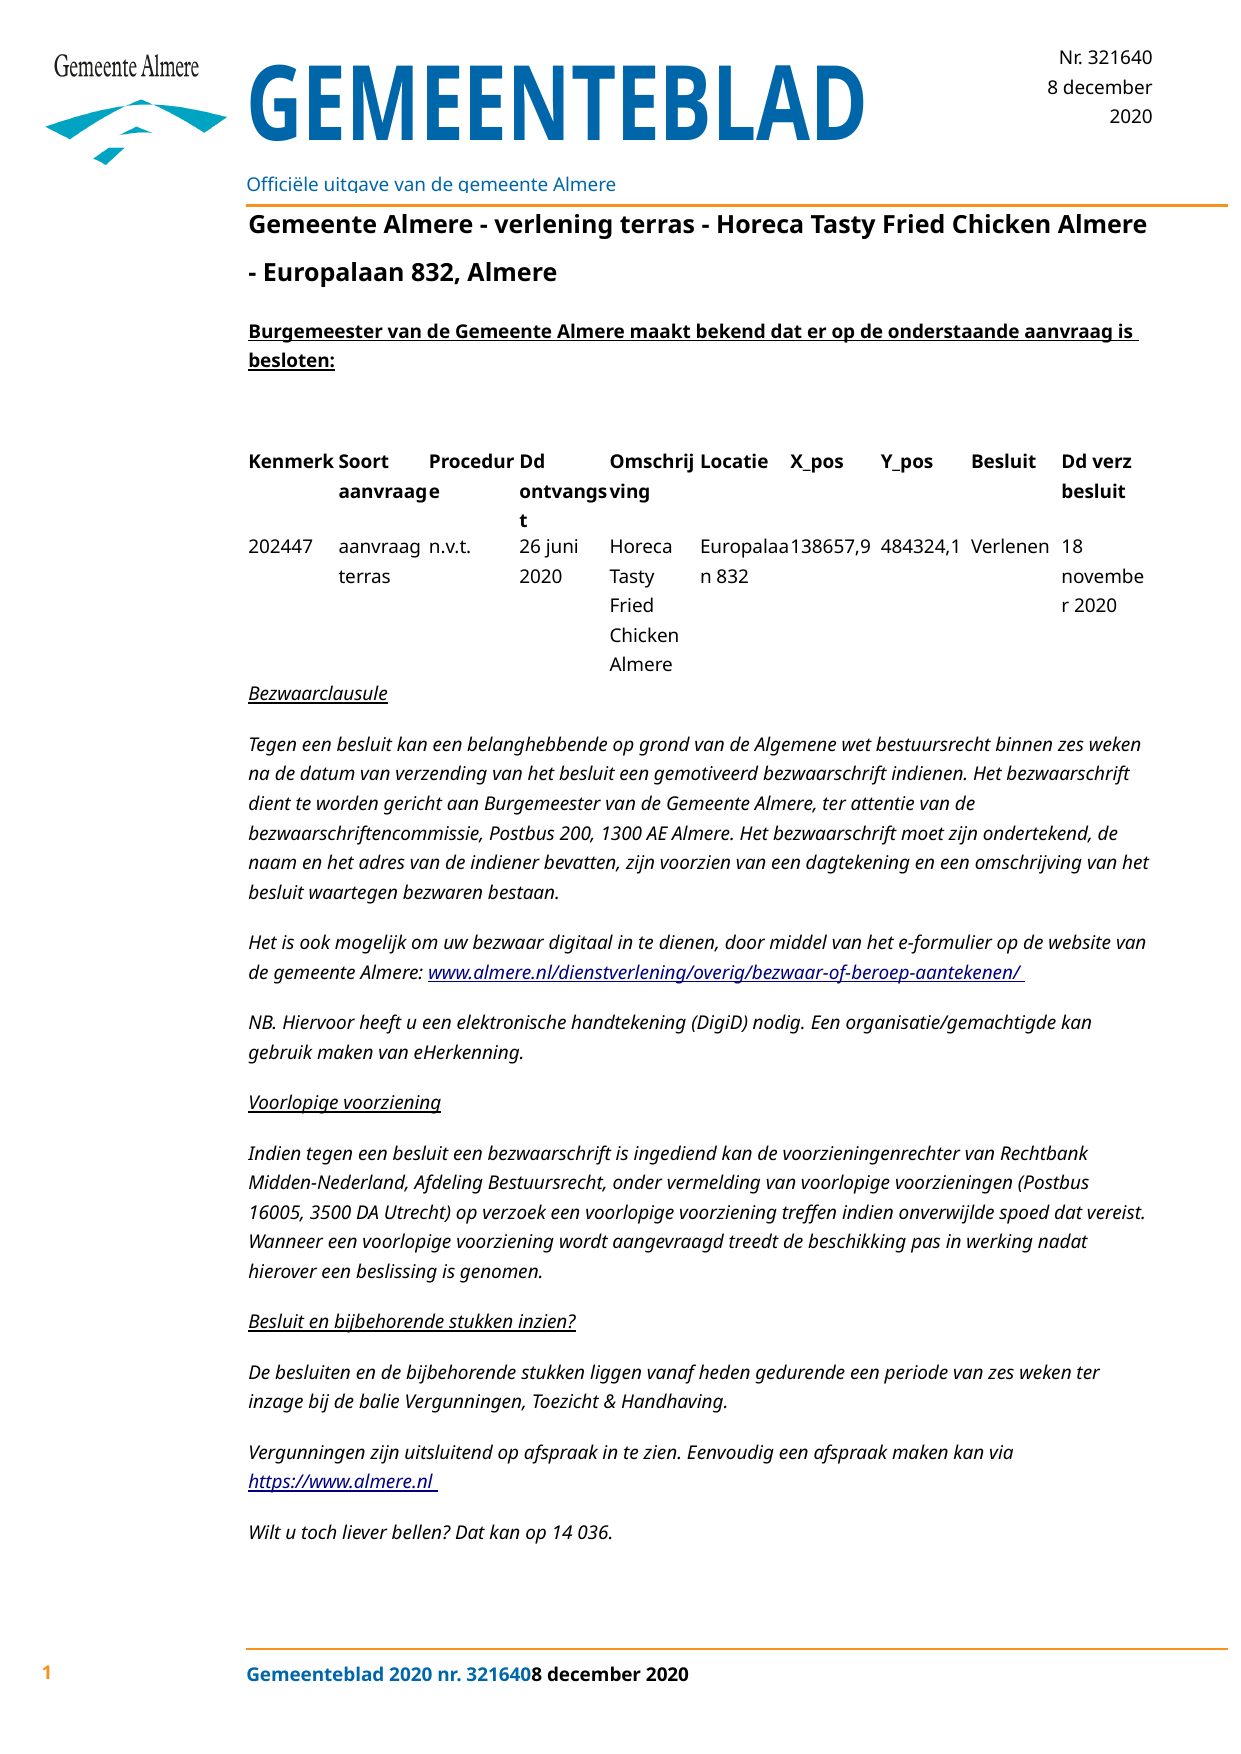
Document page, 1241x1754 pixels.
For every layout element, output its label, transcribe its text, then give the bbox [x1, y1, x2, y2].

table_header Dd verz besluit [1061, 449, 1152, 533]
text Wilt u toch liever bellen? Dat kan op 14 036. [248, 1519, 1152, 1545]
table_header Locatie [700, 449, 790, 533]
text Burgemeester van de Gemeente Almere maakt bekend dat er op de onderstaande aanvraag is besloten: [248, 318, 1152, 373]
text Bezwaarclausule [248, 681, 1152, 706]
table_header Dd ontvangst [519, 449, 609, 533]
table_cell 484324,1 [881, 533, 971, 677]
text Voorlopige voorziening [248, 1089, 1152, 1115]
text Vergunningen zijn uitsluitend op afspraak in te zien. Eenvoudig een afspraak maken kan via https://www.almere.nl [248, 1439, 1152, 1494]
table_header Omschrijving [609, 449, 700, 533]
table_cell n.v.t. [429, 533, 519, 677]
text Indien tegen een besluit een bezwaarschrift is ingediend kan de voorzieningenrechter van Rechtbank Midden-Nederland, Afdeling Bestuursrecht, onder vermelding van voorlopige voorzieningen (Postbus 16005, 3500 DA Utrecht) op verzoek een voorlopige voorziening treffen indien onverwijlde spoed dat vereist. Wanneer een voorlopige voorziening wordt aangevraagd treedt de beschikking pas in werking nadat hierover een beslissing is genomen. [248, 1140, 1152, 1284]
table_cell 18 november 2020 [1061, 533, 1152, 677]
table_cell Verlenen [971, 533, 1061, 677]
table_cell Horeca Tasty Fried Chicken Almere [609, 533, 700, 677]
table_header X_pos [790, 449, 881, 533]
table_cell Europalaan 832 [700, 533, 790, 677]
table_header Soort aanvraag [338, 449, 429, 533]
table_header Besluit [971, 449, 1061, 533]
table_cell 26 juni 2020 [519, 533, 609, 677]
table_cell 138657,9 [790, 533, 881, 677]
text Het is ook mogelijk om uw bezwaar digitaal in te dienen, door middel van het e-formulier op de website van de gemeente Almere: www.almere.nl/dienstverlening/overig/bezwaar-of-beroep-aantekenen/ [248, 929, 1152, 985]
table_cell aanvraag terras [338, 533, 429, 677]
picture [41, 47, 231, 172]
table_header Procedure [429, 449, 519, 533]
table_header Kenmerk [248, 449, 338, 533]
text Besluit en bijbehorende stukken inzien? [248, 1308, 1152, 1334]
text NB. Hiervoor heeft u een elektronische handtekening (DigiD) nodig. Een organisatie/gemachtigde kan gebruik maken van eHerkenning. [248, 1009, 1152, 1065]
text Gemeente Almere - verlening terras - Horeca Tasty Fried Chicken Almere - Europalaan 832, Almere [248, 207, 1152, 288]
table_header Y_pos [881, 449, 971, 533]
text Tegen een besluit kan een belanghebbende op grond van de Algemene wet bestuursrecht binnen zes weken na de datum van verzending van het besluit een gemotiveerd bezwaarschrift indienen. Het bezwaarschrift dient te worden gericht aan Burgemeester van de Gemeente Almere, ter attentie van de bezwaarschriftencommissie, Postbus 200, 1300 AE Almere. Het bezwaarschrift moet zijn ondertekend, de naam en het adres van de indiener bevatten, zijn voorzien van een dagtekening en een omschrijving van het besluit waartegen bezwaren bestaan. [248, 731, 1152, 905]
text De besluiten en de bijbehorende stukken liggen vanaf heden gedurende een periode van zes weken ter inzage bij de balie Vergunningen, Toezicht & Handhaving. [248, 1359, 1152, 1414]
table_cell 202447 [248, 533, 338, 677]
